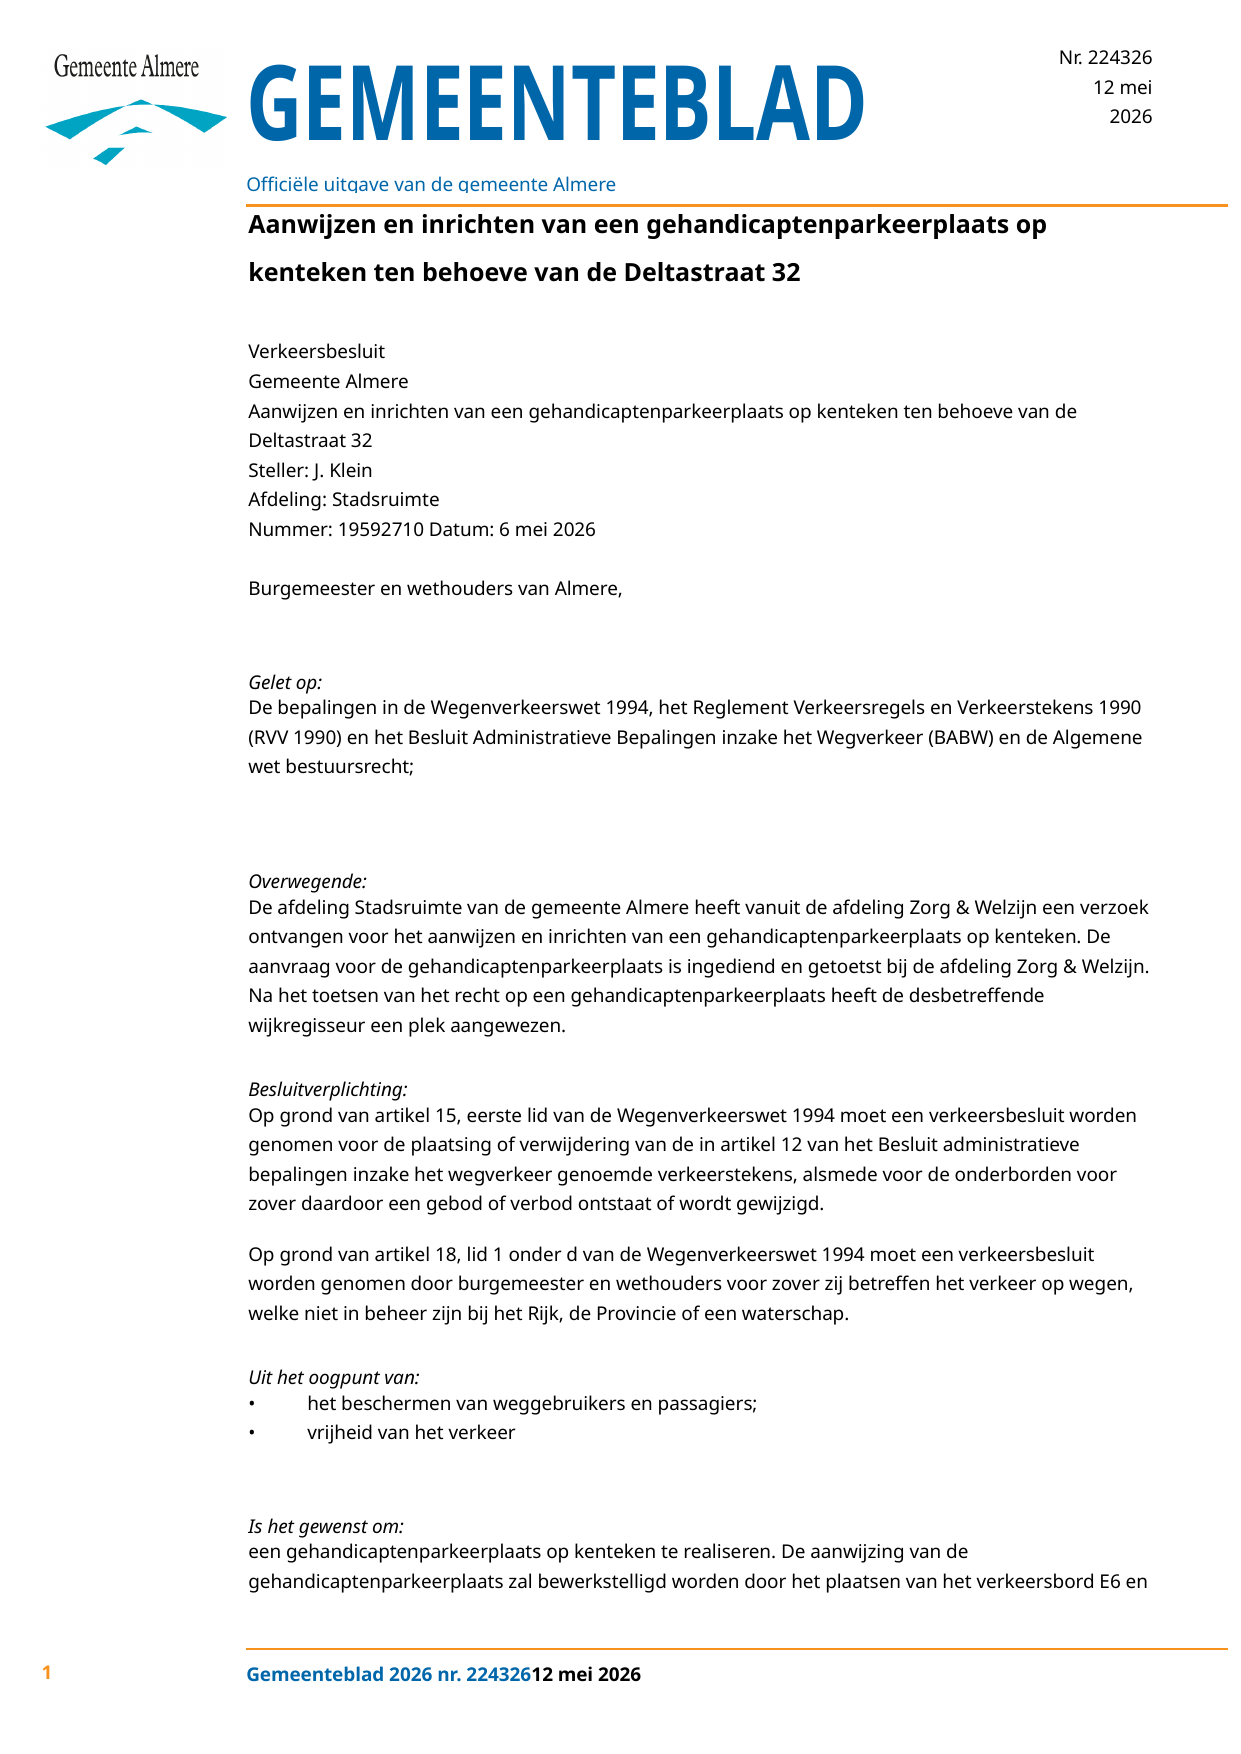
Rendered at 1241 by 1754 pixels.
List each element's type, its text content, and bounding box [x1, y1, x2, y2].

list het beschermen van weggebruikers en passagiers; [248, 1390, 1152, 1416]
text Uit het oogpunt van: [248, 1364, 1152, 1390]
text Op grond van artikel 15, eerste lid van de Wegenverkeerswet 1994 moet een verkeersbesluit worden genomen voor de plaatsing of verwijdering van de in artikel 12 van het Besluit administratieve bepalingen inzake het wegverkeer genoemde verkeerstekens, alsmede voor de onderborden voor zover daardoor een gebod of verbod ontstaat of wordt gewijzigd. [248, 1102, 1152, 1216]
text Is het gewenst om: [248, 1513, 1152, 1539]
text Aanwijzen en inrichten van een gehandicaptenparkeerplaats op kenteken ten behoeve van de Deltastraat 32 [248, 207, 1152, 288]
text De bepalingen in de Wegenverkeerswet 1994, het Reglement Verkeersregels en Verkeerstekens 1990 (RVV 1990) en het Besluit Administratieve Bepalingen inzake het Wegverkeer (BABW) en de Algemene wet bestuursrecht; [248, 694, 1152, 779]
picture [41, 47, 231, 172]
text Steller: J. Klein [248, 457, 1152, 483]
text De afdeling Stadsruimte van de gemeente Almere heeft vanuit de afdeling Zorg & Welzijn een verzoek ontvangen voor het aanwijzen en inrichten van een gehandicaptenparkeerplaats op kenteken. De aanvraag voor de gehandicaptenparkeerplaats is ingediend en getoetst bij de afdeling Zorg & Welzijn. Na het toetsen van het recht op een gehandicaptenparkeerplaats heeft de desbetreffende wijkregisseur een plek aangewezen. [248, 894, 1152, 1038]
text Besluitverplichting: [248, 1076, 1152, 1102]
text Burgemeester en wethouders van Almere, [248, 575, 1152, 601]
text Nummer: 19592710 Datum: 6 mei 2026 [248, 516, 1152, 542]
list vrijheid van het verkeer [248, 1419, 1152, 1445]
text Verkeersbesluit [248, 339, 1152, 364]
text Gemeente Almere [248, 368, 1152, 394]
text Aanwijzen en inrichten van een gehandicaptenparkeerplaats op kenteken ten behoeve van de Deltastraat 32 [248, 398, 1152, 453]
text Overwegende: [248, 868, 1152, 894]
text Op grond van artikel 18, lid 1 onder d van de Wegenverkeerswet 1994 moet een verkeersbesluit worden genomen door burgemeester en wethouders voor zover zij betreffen het verkeer op wegen, welke niet in beheer zijn bij het Rijk, de Provincie of een waterschap. [248, 1241, 1152, 1326]
text een gehandicaptenparkeerplaats op kenteken te realiseren. De aanwijzing van de gehandicaptenparkeerplaats zal bewerkstelligd worden door het plaatsen van het verkeersbord E6 en [248, 1539, 1152, 1594]
text Gelet op: [248, 669, 1152, 694]
text Afdeling: Stadsruimte [248, 487, 1152, 512]
